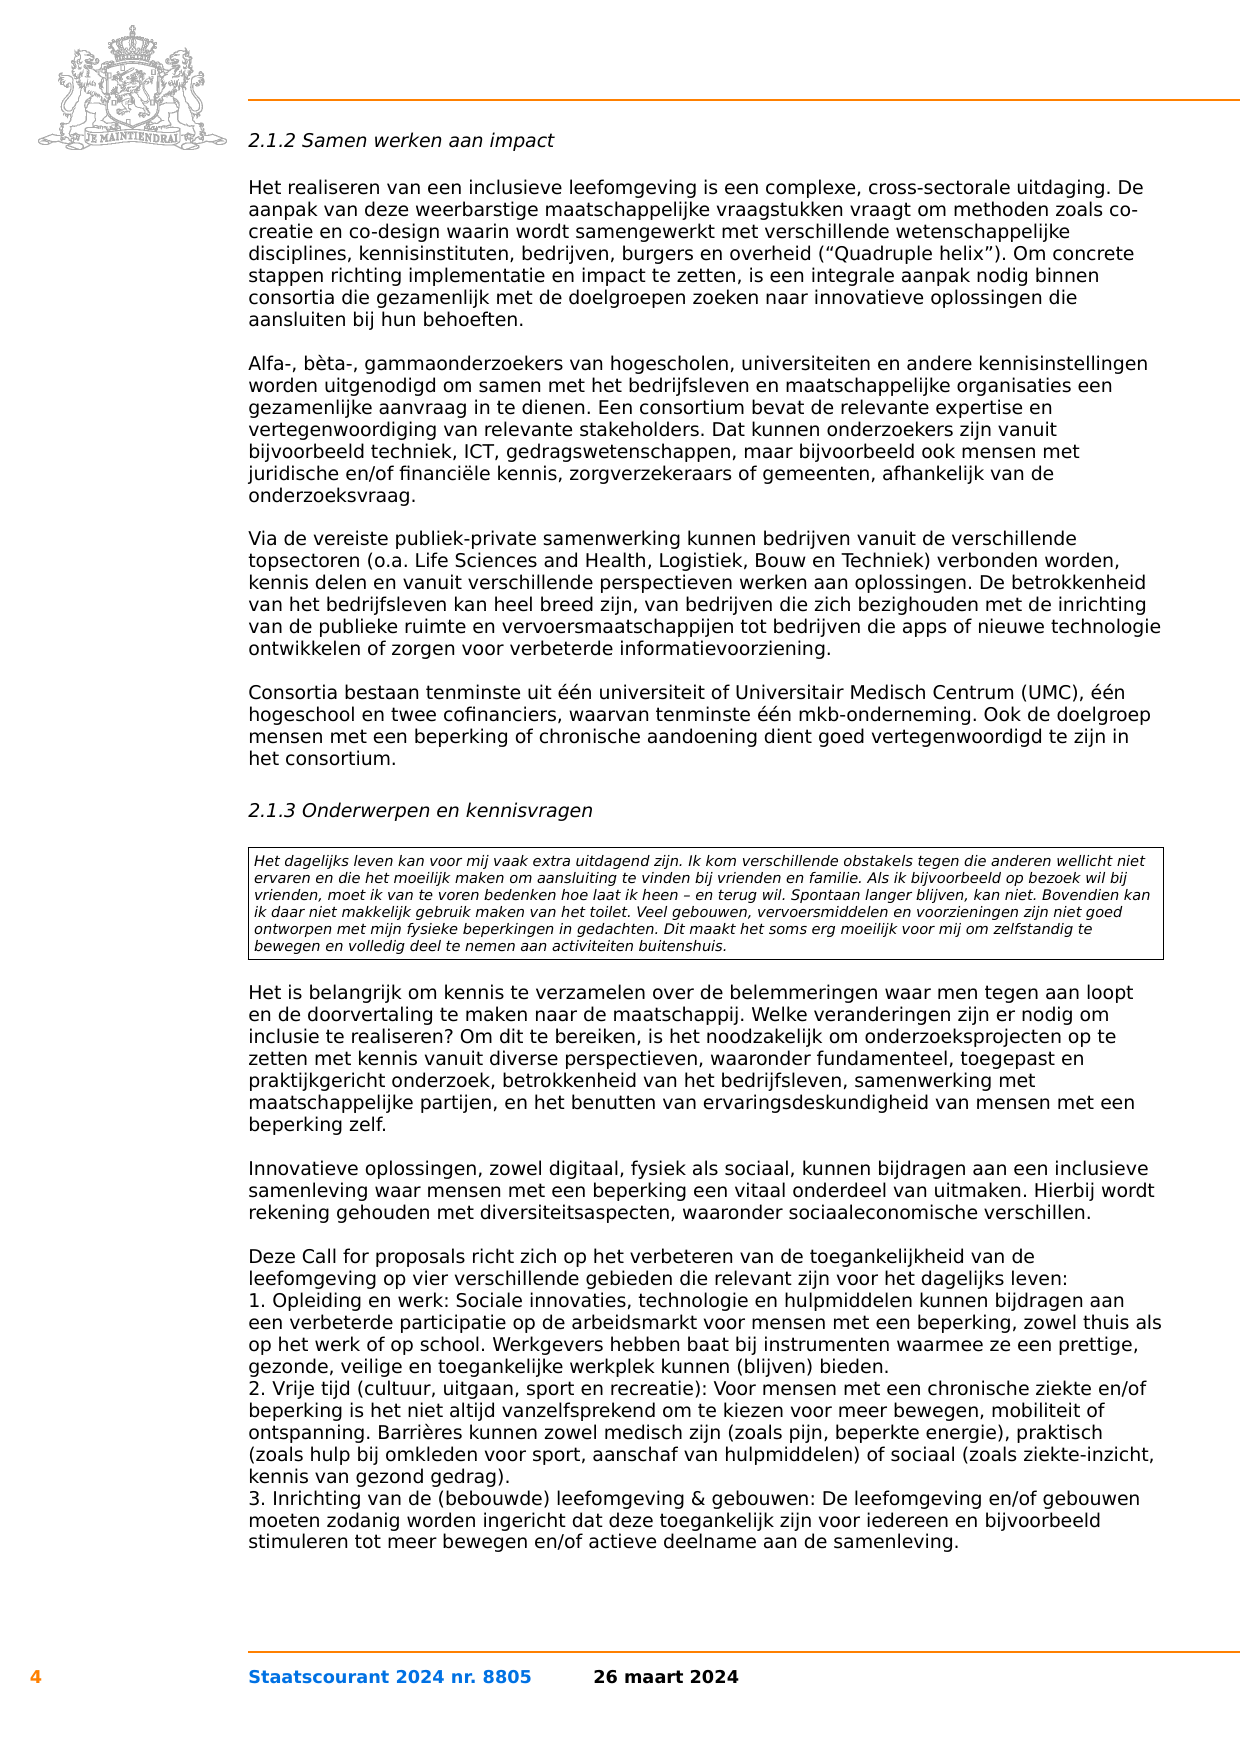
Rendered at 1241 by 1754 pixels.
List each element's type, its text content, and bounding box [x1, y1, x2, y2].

picture [38, 25, 227, 150]
text Het is belangrijk om kennis te verzamelen over de belemmeringen waar men tegen aan loopt en de doorvertaling te maken naar de maatschappij. Welke veranderingen zijn er nodig om inclusie te realiseren? Om dit te bereiken, is het noodzakelijk om onderzoeksprojecten op te zetten met kennis vanuit diverse perspectieven, waaronder fundamenteel, toegepast en praktijkgericht onderzoek, betrokkenheid van het bedrijfsleven, samenwerking met maatschappelijke partijen, en het benutten van ervaringsdeskundigheid van mensen met een beperking zelf. [248, 982, 1163, 1136]
subtitle 2.1.2 Samen werken aan impact [248, 130, 1163, 152]
text 3. Inrichting van de (bebouwde) leefomgeving & gebouwen: De leefomgeving en/of gebouwen moeten zodanig worden ingericht dat deze toegankelijk zijn voor iedereen en bijvoorbeeld stimuleren tot meer bewegen en/of actieve deelname aan de samenleving. [248, 1487, 1163, 1553]
text Consortia bestaan tenminste uit één universiteit of Universitair Medisch Centrum (UMC), één hogeschool en twee cofinanciers, waarvan tenminste één mkb-onderneming. Ook de doelgroep mensen met een beperking of chronische aandoening dient goed vertegenwoordigd te zijn in het consortium. [248, 682, 1163, 770]
text Deze Call for proposals richt zich op het verbeteren van de toegankelijkheid van de leefomgeving op vier verschillende gebieden die relevant zijn voor het dagelijks leven: [248, 1246, 1163, 1290]
text Innovatieve oplossingen, zowel digitaal, fysiek als sociaal, kunnen bijdragen aan een inclusieve samenleving waar mensen met een beperking een vitaal onderdeel van uitmaken. Hierbij wordt rekening gehouden met diversiteitsaspecten, waaronder sociaaleconomische verschillen. [248, 1158, 1163, 1224]
text Alfa-, bèta-, gammaonderzoekers van hogescholen, universiteiten en andere kennisinstellingen worden uitgenodigd om samen met het bedrijfsleven en maatschappelijke organisaties een gezamenlijke aanvraag in te dienen. Een consortium bevat de relevante expertise en vertegenwoordiging van relevante stakeholders. Dat kunnen onderzoekers zijn vanuit bijvoorbeeld techniek, ICT, gedragswetenschappen, maar bijvoorbeeld ook mensen met juridische en/of financiële kennis, zorgverzekeraars of gemeenten, afhankelijk van de onderzoeksvraag. [248, 353, 1163, 506]
text 2. Vrije tijd (cultuur, uitgaan, sport en recreatie): Voor mensen met een chronische ziekte en/of beperking is het niet altijd vanzelfsprekend om te kiezen voor meer bewegen, mobiliteit of ontspanning. Barrières kunnen zowel medisch zijn (zoals pijn, beperkte energie), praktisch (zoals hulp bij omkleden voor sport, aanschaf van hulpmiddelen) of sociaal (zoals ziekte-inzicht, kennis van gezond gedrag). [248, 1378, 1163, 1487]
text Via de vereiste publiek-private samenwerking kunnen bedrijven vanuit de verschillende topsectoren (o.a. Life Sciences and Health, Logistiek, Bouw en Techniek) verbonden worden, kennis delen en vanuit verschillende perspectieven werken aan oplossingen. De betrokkenheid van het bedrijfsleven kan heel breed zijn, van bedrijven die zich bezighouden met de inrichting van de publieke ruimte en vervoersmaatschappijen tot bedrijven die apps of nieuwe technologie ontwikkelen of zorgen voor verbeterde informatievoorziening. [248, 528, 1163, 660]
text 1. Opleiding en werk: Sociale innovaties, technologie en hulpmiddelen kunnen bijdragen aan een verbeterde participatie op de arbeidsmarkt voor mensen met een beperking, zowel thuis als op het werk of op school. Werkgevers hebben baat bij instrumenten waarmee ze een prettige, gezonde, veilige en toegankelijke werkplek kunnen (blijven) bieden. [248, 1290, 1163, 1378]
text Het realiseren van een inclusieve leefomgeving is een complexe, cross-sectorale uitdaging. De aanpak van deze weerbarstige maatschappelijke vraagstukken vraagt om methoden zoals co-creatie en co-design waarin wordt samengewerkt met verschillende wetenschappelijke disciplines, kennisinstituten, bedrijven, burgers en overheid (“Quadruple helix”). Om concrete stappen richting implementatie en impact te zetten, is een integrale aanpak nodig binnen consortia die gezamenlijk met de doelgroepen zoeken naar innovatieve oplossingen die aansluiten bij hun behoeften. [248, 177, 1163, 331]
subtitle 2.1.3 Onderwerpen en kennisvragen [248, 800, 1163, 822]
table_header Het dagelijks leven kan voor mij vaak extra uitdagend zijn. Ik kom verschillende obstakels tegen die anderen wellicht niet ervaren en die het moeilijk maken om aansluiting te vinden bij vrienden en familie. Als ik bijvoorbeeld op bezoek wil bij vrienden, moet ik van te voren bedenken hoe laat ik heen – en terug wil. Spontaan langer blijven, kan niet. Bovendien kan ik daar niet makkelijk gebruik maken van het toilet. Veel gebouwen, vervoersmiddelen en voorzieningen zijn niet goed ontworpen met mijn fysieke beperkingen in gedachten. Dit maakt het soms erg moeilijk voor mij om zelfstandig te bewegen en volledig deel te nemen aan activiteiten buitenshuis. [249, 848, 1163, 959]
